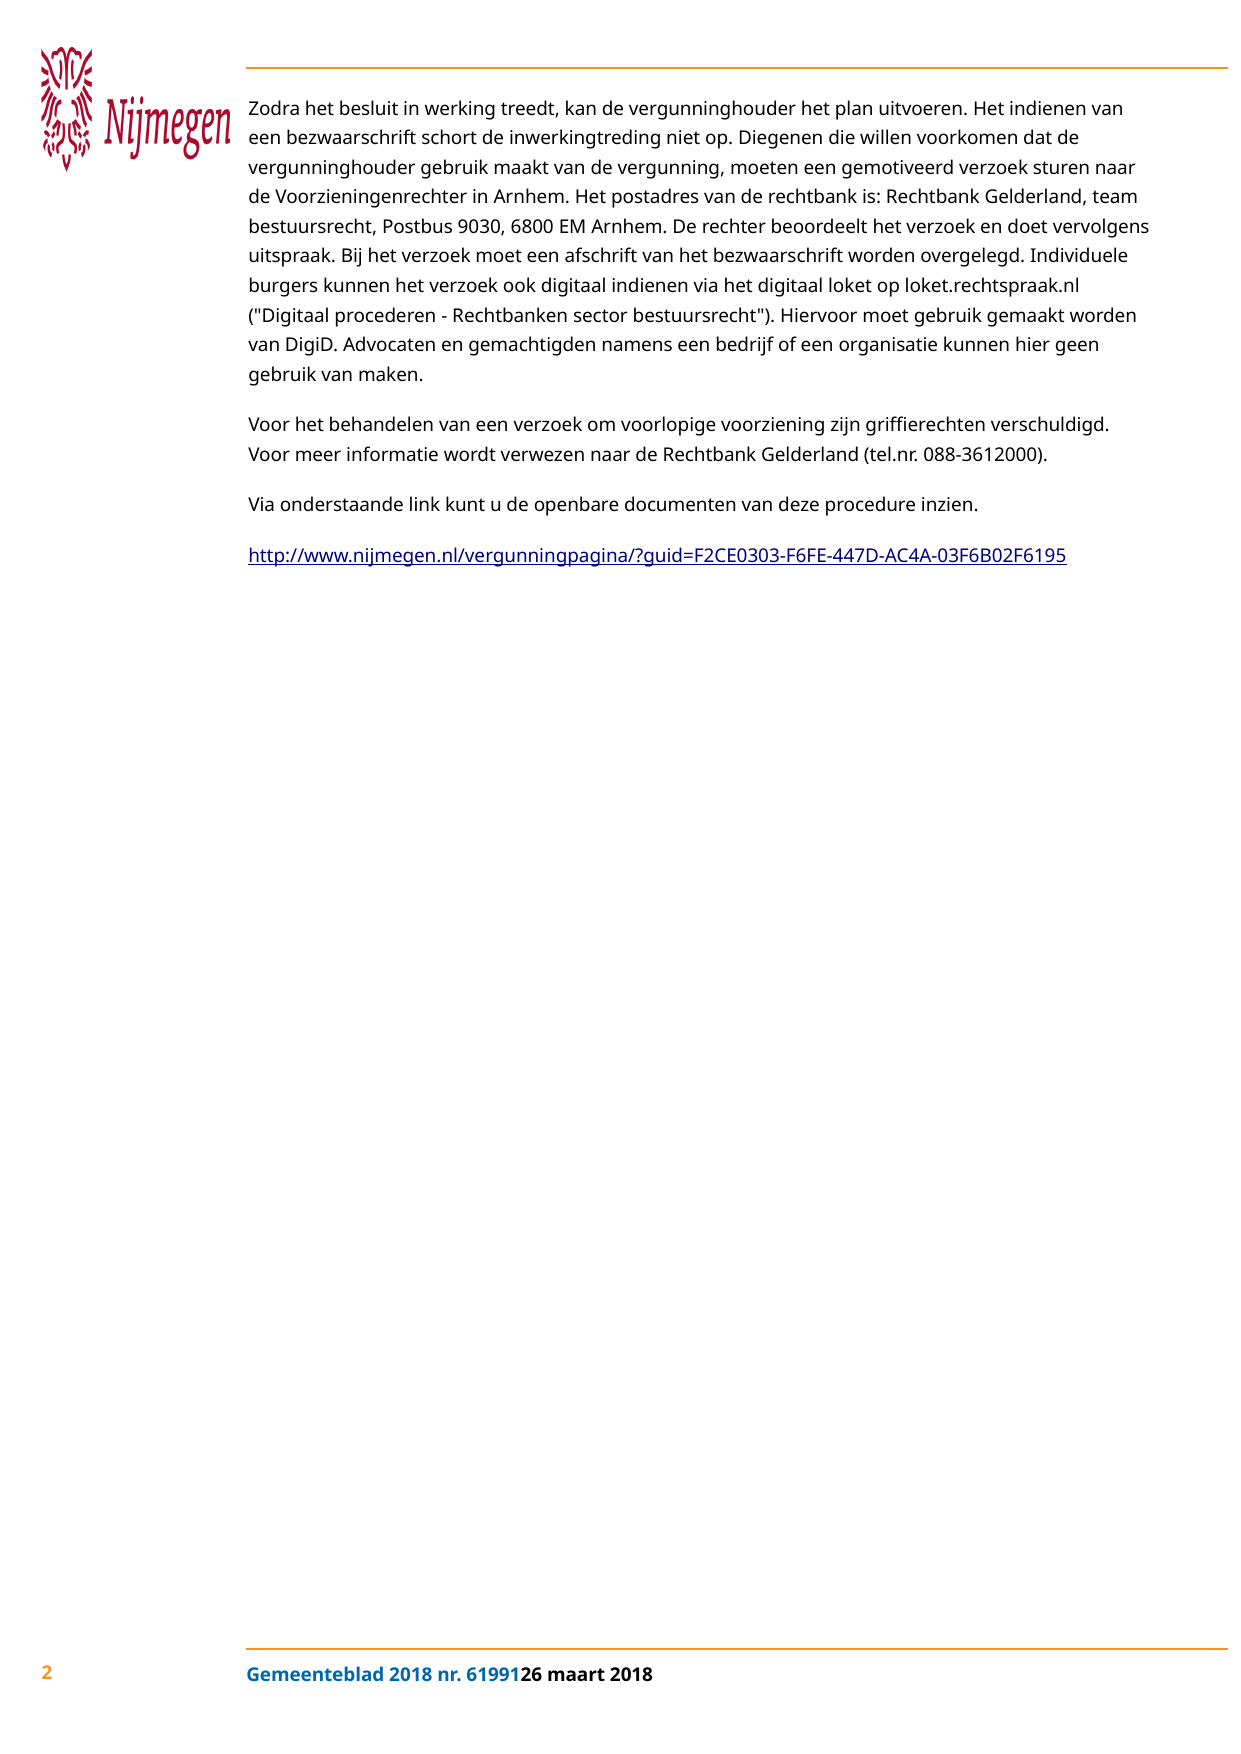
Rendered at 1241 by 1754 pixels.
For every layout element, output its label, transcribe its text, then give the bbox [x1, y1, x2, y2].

text http://www.nijmegen.nl/vergunningpagina/?guid=F2CE0303-F6FE-447D-AC4A-03F6B02F6195 [248, 542, 1152, 568]
text Zodra het besluit in werking treedt, kan de vergunninghouder het plan uitvoeren. Het indienen van een bezwaarschrift schort de inwerkingtreding niet op. Diegenen die willen voorkomen dat de vergunninghouder gebruik maakt van de vergunning, moeten een gemotiveerd verzoek sturen naar de Voorzieningenrechter in Arnhem. Het postadres van de rechtbank is: Rechtbank Gelderland, team bestuursrecht, Postbus 9030, 6800 EM Arnhem. De rechter beoordeelt het verzoek en doet vervolgens uitspraak. Bij het verzoek moet een afschrift van het bezwaarschrift worden overgelegd. Individuele burgers kunnen het verzoek ook digitaal indienen via het digitaal loket op loket.rechtspraak.nl ("Digitaal procederen - Rechtbanken sector bestuursrecht"). Hiervoor moet gebruik gemaakt worden van DigiD. Advocaten en gemachtigden namens een bedrijf of een organisatie kunnen hier geen gebruik van maken. [248, 95, 1152, 387]
text Voor het behandelen van een verzoek om voorlopige voorziening zijn griffierechten verschuldigd. Voor meer informatie wordt verwezen naar de Rechtbank Gelderland (tel.nr. 088-3612000). [248, 411, 1152, 467]
text Via onderstaande link kunt u de openbare documenten van deze procedure inzien. [248, 491, 1152, 517]
picture [41, 47, 231, 172]
